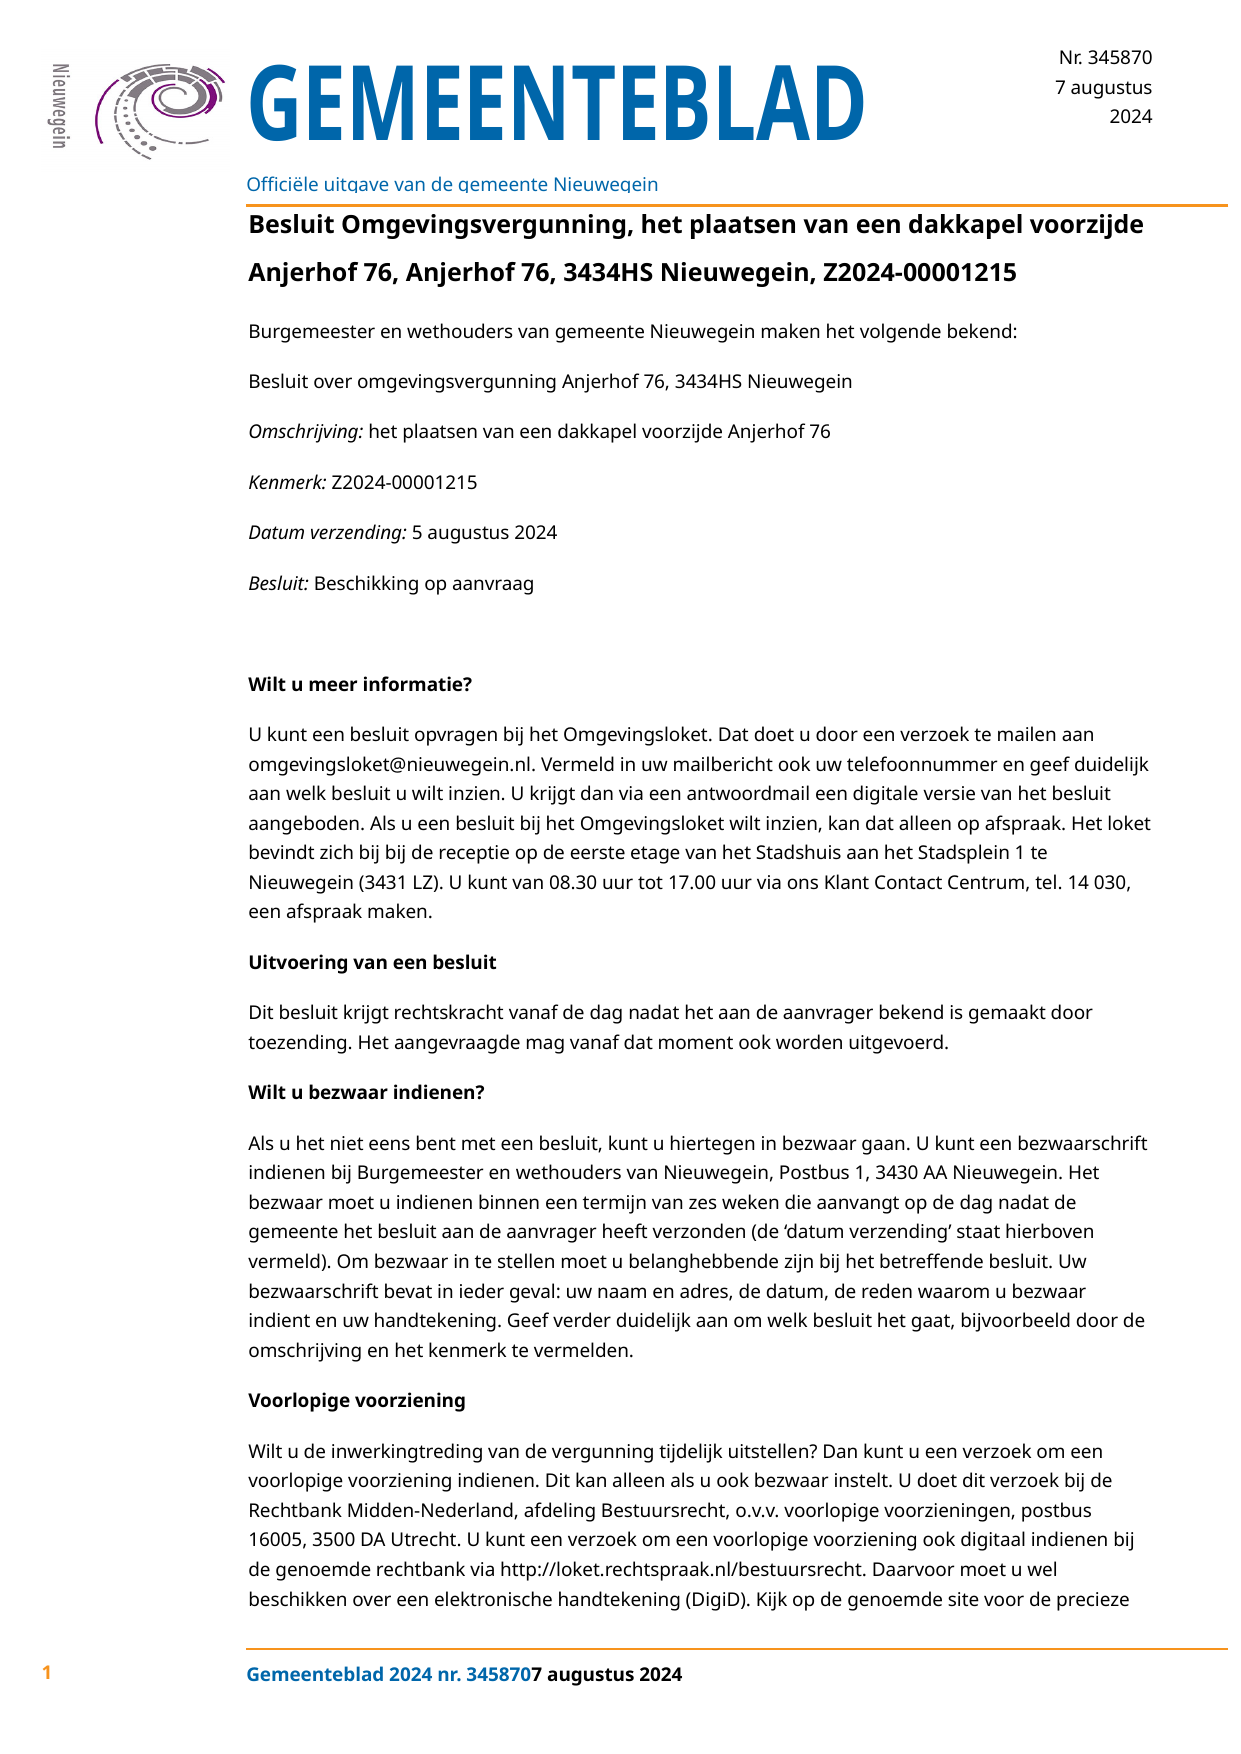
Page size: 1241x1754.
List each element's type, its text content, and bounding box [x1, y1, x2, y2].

text Wilt u de inwerkingtreding van de vergunning tijdelijk uitstellen? Dan kunt u een verzoek om een voorlopige voorziening indienen. Dit kan alleen als u ook bezwaar instelt. U doet dit verzoek bij de Rechtbank Midden-Nederland, afdeling Bestuursrecht, o.v.v. voorlopige voorzieningen, postbus 16005, 3500 DA Utrecht. U kunt een verzoek om een voorlopige voorziening ook digitaal indienen bij de genoemde rechtbank via http://loket.rechtspraak.nl/bestuursrecht. Daarvoor moet u wel beschikken over een elektronische handtekening (DigiD). Kijk op de genoemde site voor de precieze [248, 1438, 1152, 1612]
text Voorlopige voorziening [248, 1387, 1152, 1413]
text Dit besluit krijgt rechtskracht vanaf de dag nadat het aan de aanvrager bekend is gemaakt door toezending. Het aangevraagde mag vanaf dat moment ook worden uitgevoerd. [248, 999, 1152, 1055]
picture [41, 47, 231, 172]
text Besluit Omgevingsvergunning, het plaatsen van een dakkapel voorzijde Anjerhof 76, Anjerhof 76, 3434HS Nieuwegein, Z2024-00001215 [248, 207, 1152, 288]
text U kunt een besluit opvragen bij het Omgevingsloket. Dat doet u door een verzoek te mailen aan omgevingsloket@nieuwegein.nl. Vermeld in uw mailbericht ook uw telefoonnummer en geef duidelijk aan welk besluit u wilt inzien. U krijgt dan via een antwoordmail een digitale versie van het besluit aangeboden. Als u een besluit bij het Omgevingsloket wilt inzien, kan dat alleen op afspraak. Het loket bevindt zich bij bij de receptie op de eerste etage van het Stadshuis aan het Stadsplein 1 te Nieuwegein (3431 LZ). U kunt van 08.30 uur tot 17.00 uur via ons Klant Contact Centrum, tel. 14 030, een afspraak maken. [248, 721, 1152, 924]
text Besluit over omgevingsvergunning Anjerhof 76, 3434HS Nieuwegein [248, 368, 1152, 394]
text Uitvoering van een besluit [248, 949, 1152, 975]
text Als u het niet eens bent met een besluit, kunt u hiertegen in bezwaar gaan. U kunt een bezwaarschrift indienen bij Burgemeester en wethouders van Nieuwegein, Postbus 1, 3430 AA Nieuwegein. Het bezwaar moet u indienen binnen een termijn van zes weken die aanvangt op de dag nadat de gemeente het besluit aan de aanvrager heeft verzonden (de ‘datum verzending’ staat hierboven vermeld). Om bezwaar in te stellen moet u belanghebbende zijn bij het betreffende besluit. Uw bezwaarschrift bevat in ieder geval: uw naam en adres, de datum, de reden waarom u bezwaar indient en uw handtekening. Geef verder duidelijk aan om welk besluit het gaat, bijvoorbeeld door de omschrijving en het kenmerk te vermelden. [248, 1130, 1152, 1363]
text Omschrijving: het plaatsen van een dakkapel voorzijde Anjerhof 76 [248, 419, 1152, 444]
text Burgemeester en wethouders van gemeente Nieuwegein maken het volgende bekend: [248, 318, 1152, 344]
text Datum verzending: 5 augustus 2024 [248, 519, 1152, 545]
text Kenmerk: Z2024-00001215 [248, 469, 1152, 495]
text Wilt u bezwaar indienen? [248, 1079, 1152, 1105]
text Besluit: Beschikking op aanvraag [248, 570, 1152, 596]
text Wilt u meer informatie? [248, 671, 1152, 697]
